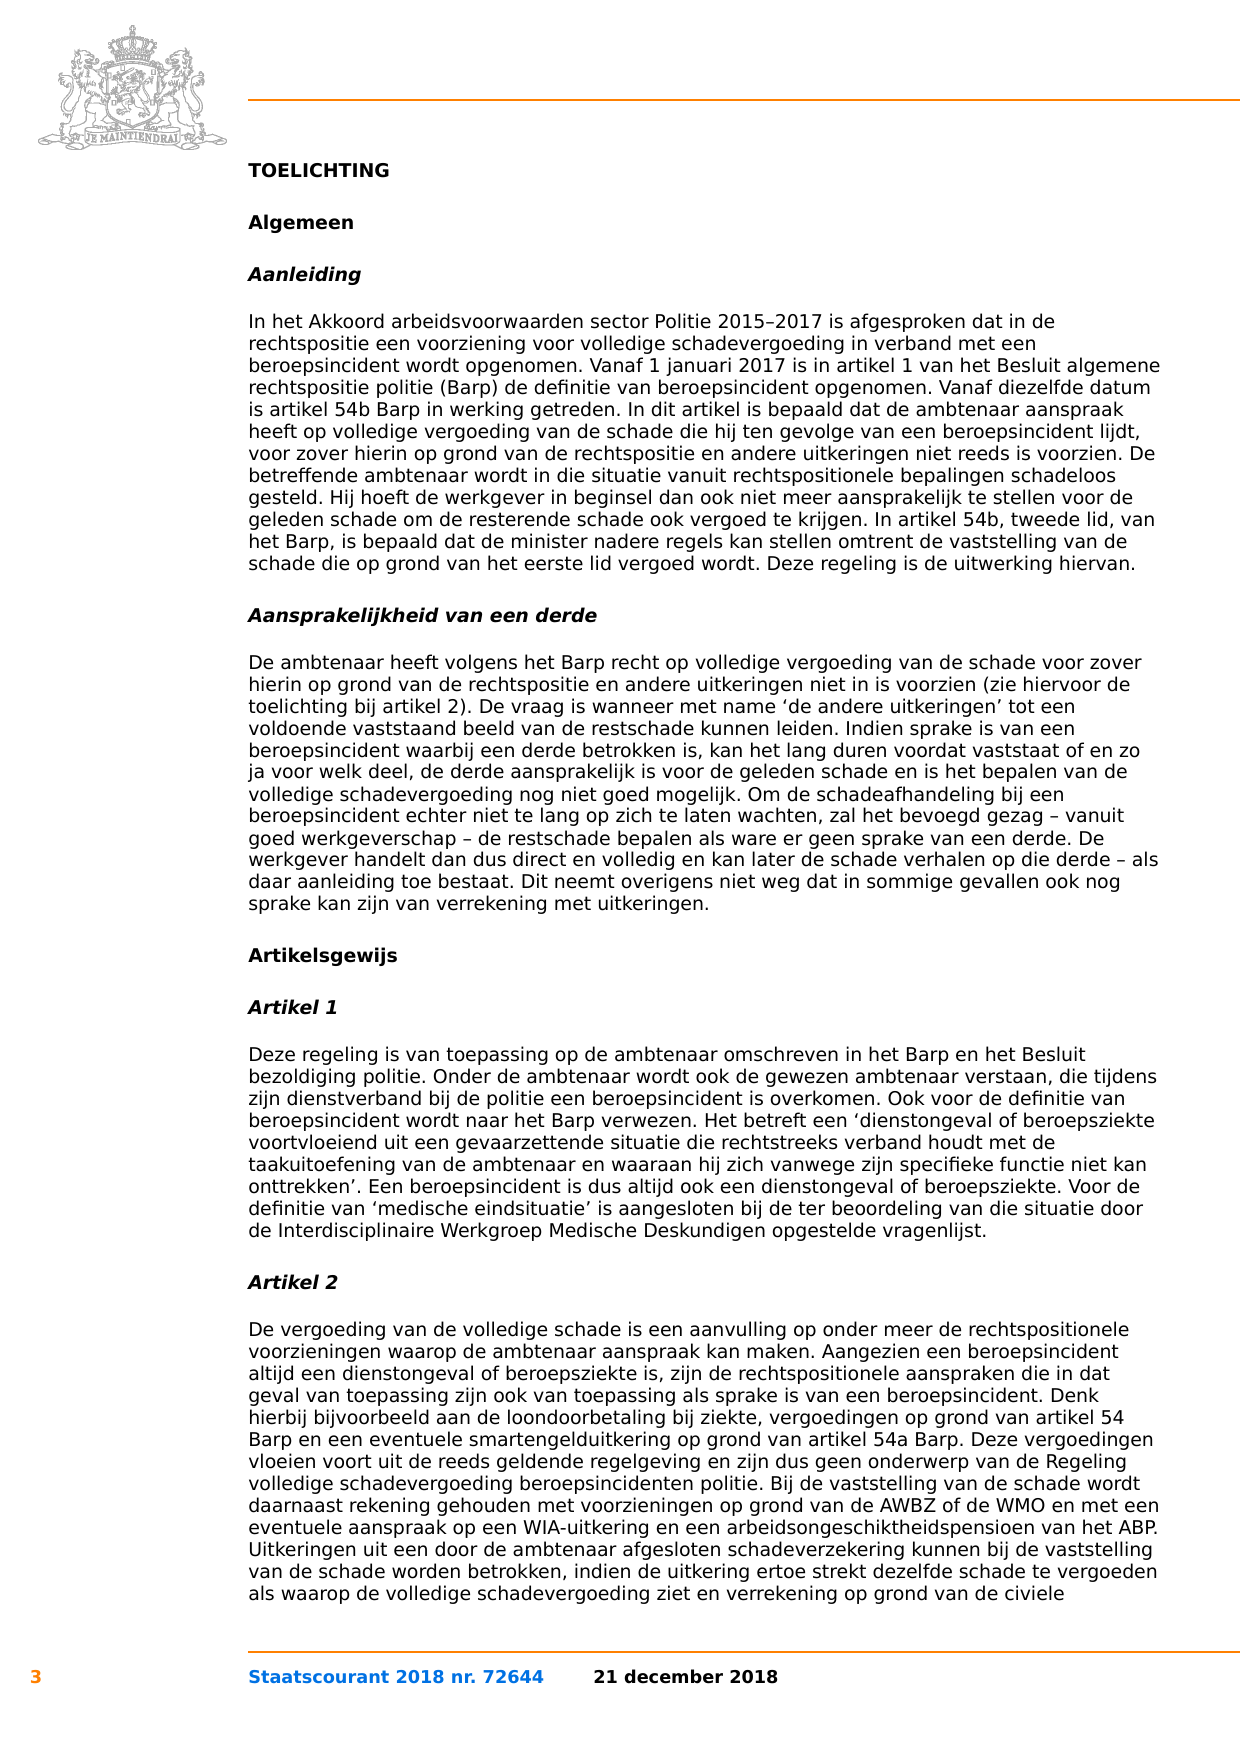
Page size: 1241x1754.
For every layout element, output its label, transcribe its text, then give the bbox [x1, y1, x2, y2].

subtitle Artikel 2 [248, 1272, 1163, 1294]
subtitle Artikel 1 [248, 997, 1163, 1019]
subtitle Artikelsgewijs [248, 945, 1163, 967]
text De vergoeding van de volledige schade is een aanvulling op onder meer de rechtspositionele voorzieningen waarop de ambtenaar aanspraak kan maken. Aangezien een beroepsincident altijd een dienstongeval of beroepsziekte is, zijn de rechtspositionele aanspraken die in dat geval van toepassing zijn ook van toepassing als sprake is van een beroepsincident. Denk hierbij bijvoorbeeld aan de loondoorbetaling bij ziekte, vergoedingen op grond van artikel 54 Barp en een eventuele smartengelduitkering op grond van artikel 54a Barp. Deze vergoedingen vloeien voort uit de reeds geldende regelgeving en zijn dus geen onderwerp van de Regeling volledige schadevergoeding beroepsincidenten politie. Bij de vaststelling van de schade wordt daarnaast rekening gehouden met voorzieningen op grond van de AWBZ of de WMO en met een eventuele aanspraak op een WIA-uitkering en een arbeidsongeschiktheidspensioen van het ABP. Uitkeringen uit een door de ambtenaar afgesloten schadeverzekering kunnen bij de vaststelling van de schade worden betrokken, indien de uitkering ertoe strekt dezelfde schade te vergoeden als waarop de volledige schadevergoeding ziet en verrekening op grond van de civiele [248, 1319, 1163, 1605]
picture [38, 25, 227, 150]
text De ambtenaar heeft volgens het Barp recht op volledige vergoeding van de schade voor zover hierin op grond van de rechtspositie en andere uitkeringen niet in is voorzien (zie hiervoor de toelichting bij artikel 2). De vraag is wanneer met name ‘de andere uitkeringen’ tot een voldoende vaststaand beeld van de restschade kunnen leiden. Indien sprake is van een beroepsincident waarbij een derde betrokken is, kan het lang duren voordat vaststaat of en zo ja voor welk deel, de derde aansprakelijk is voor de geleden schade en is het bepalen van de volledige schadevergoeding nog niet goed mogelijk. Om de schadeafhandeling bij een beroepsincident echter niet te lang op zich te laten wachten, zal het bevoegd gezag – vanuit goed werkgeverschap – de restschade bepalen als ware er geen sprake van een derde. De werkgever handelt dan dus direct en volledig en kan later de schade verhalen op die derde – als daar aanleiding toe bestaat. Dit neemt overigens niet weg dat in sommige gevallen ook nog sprake kan zijn van verrekening met uitkeringen. [248, 652, 1163, 915]
subtitle Algemeen [248, 212, 1163, 234]
text In het Akkoord arbeidsvoorwaarden sector Politie 2015–2017 is afgesproken dat in de rechtspositie een voorziening voor volledige schadevergoeding in verband met een beroepsincident wordt opgenomen. Vanaf 1 januari 2017 is in artikel 1 van het Besluit algemene rechtspositie politie (Barp) de definitie van beroepsincident opgenomen. Vanaf diezelfde datum is artikel 54b Barp in werking getreden. In dit artikel is bepaald dat de ambtenaar aanspraak heeft op volledige vergoeding van de schade die hij ten gevolge van een beroepsincident lijdt, voor zover hierin op grond van de rechtspositie en andere uitkeringen niet reeds is voorzien. De betreffende ambtenaar wordt in die situatie vanuit rechtspositionele bepalingen schadeloos gesteld. Hij hoeft de werkgever in beginsel dan ook niet meer aansprakelijk te stellen voor de geleden schade om de resterende schade ook vergoed te krijgen. In artikel 54b, tweede lid, van het Barp, is bepaald dat de minister nadere regels kan stellen omtrent de vaststelling van de schade die op grond van het eerste lid vergoed wordt. Deze regeling is de uitwerking hiervan. [248, 311, 1163, 574]
text Deze regeling is van toepassing op de ambtenaar omschreven in het Barp en het Besluit bezoldiging politie. Onder de ambtenaar wordt ook de gewezen ambtenaar verstaan, die tijdens zijn dienstverband bij de politie een beroepsincident is overkomen. Ook voor de definitie van beroepsincident wordt naar het Barp verwezen. Het betreft een ‘dienstongeval of beroepsziekte voortvloeiend uit een gevaarzettende situatie die rechtstreeks verband houdt met de taakuitoefening van de ambtenaar en waaraan hij zich vanwege zijn specifieke functie niet kan onttrekken’. Een beroepsincident is dus altijd ook een dienstongeval of beroepsziekte. Voor de definitie van ‘medische eindsituatie’ is aangesloten bij de ter beoordeling van die situatie door de Interdisciplinaire Werkgroep Medische Deskundigen opgestelde vragenlijst. [248, 1044, 1163, 1242]
subtitle Aanleiding [248, 264, 1163, 286]
subtitle TOELICHTING [248, 160, 1163, 182]
subtitle Aansprakelijkheid van een derde [248, 604, 1163, 627]
